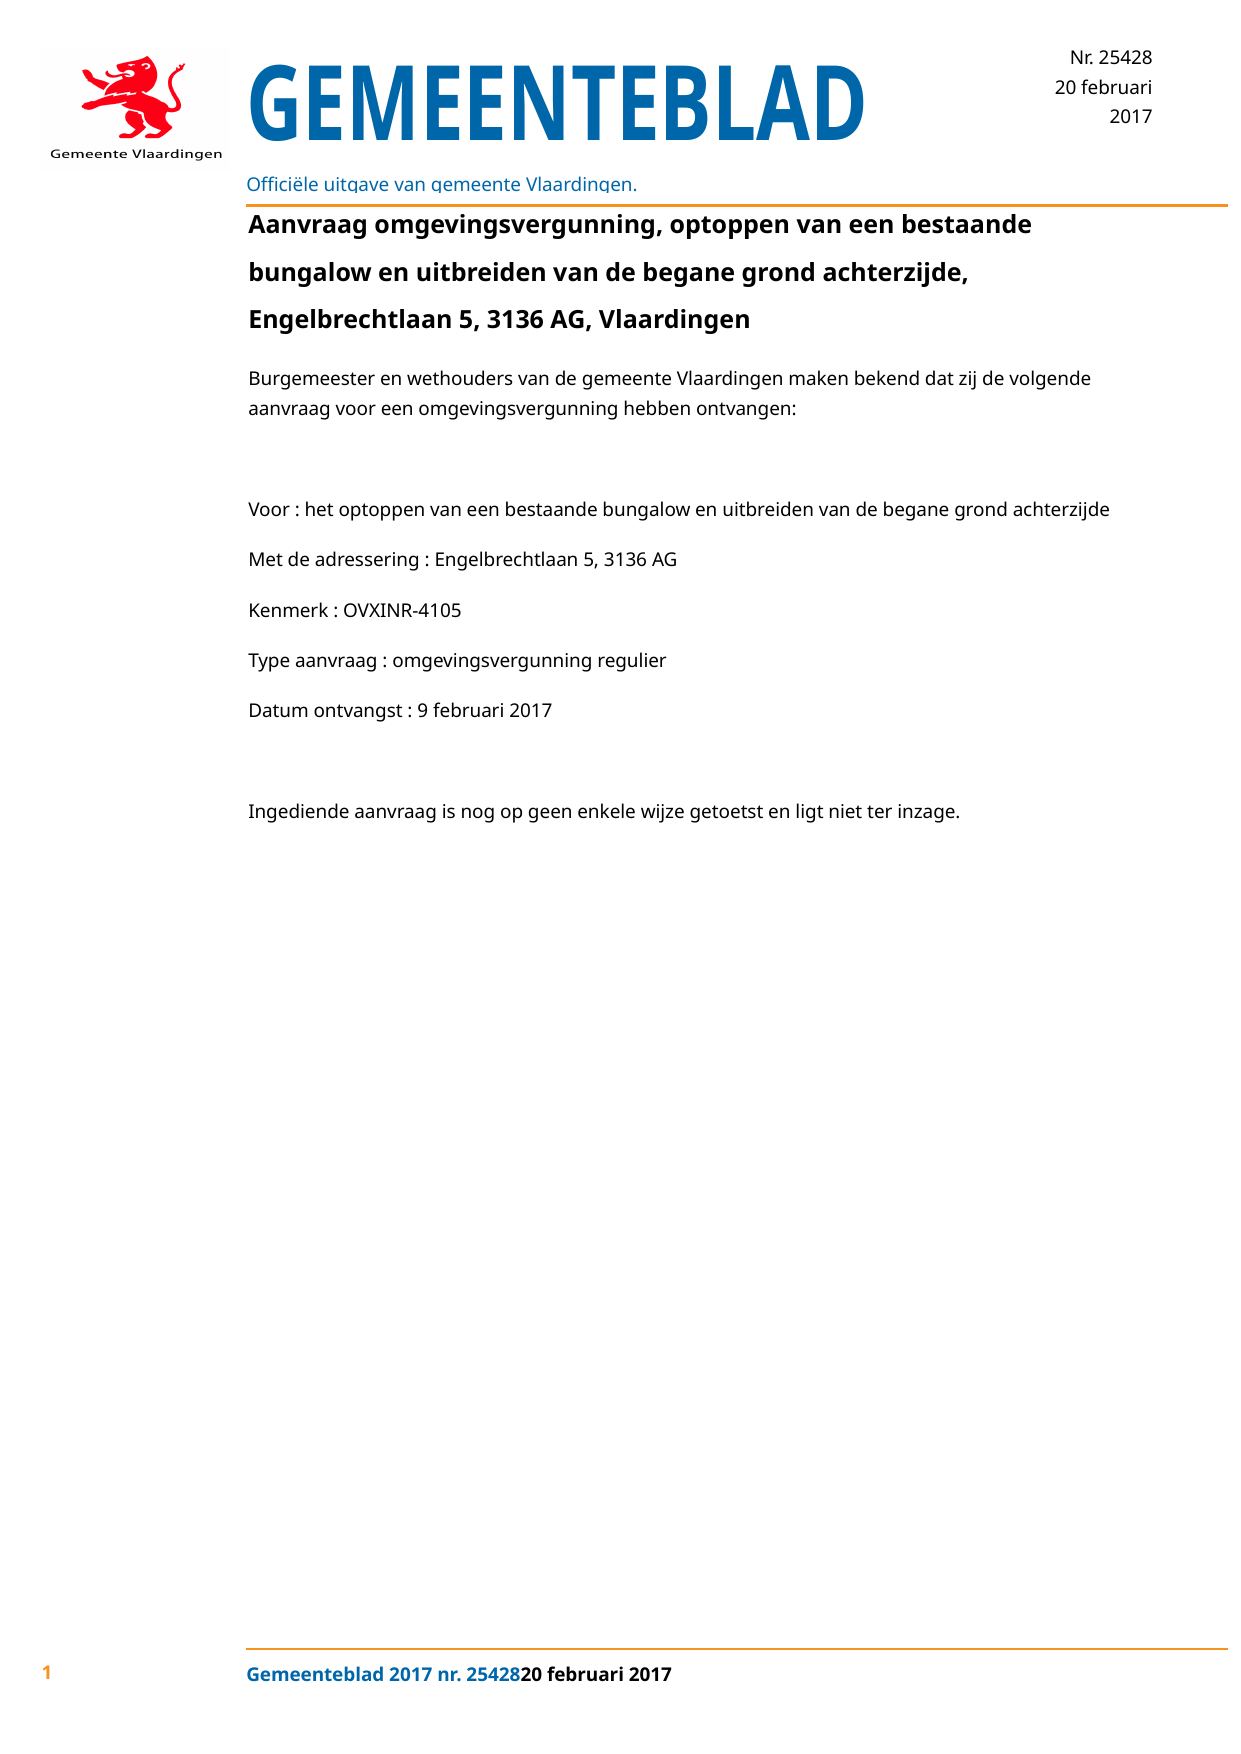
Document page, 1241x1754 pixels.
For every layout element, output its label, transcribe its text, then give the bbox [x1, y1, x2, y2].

text Aanvraag omgevingsvergunning, optoppen van een bestaande bungalow en uitbreiden van de begane grond achterzijde, Engelbrechtlaan 5, 3136 AG, Vlaardingen [248, 207, 1152, 336]
text Voor : het optoppen van een bestaande bungalow en uitbreiden van de begane grond achterzijde [248, 496, 1152, 522]
text Met de adressering : Engelbrechtlaan 5, 3136 AG [248, 546, 1152, 572]
text Kenmerk : OVXINR-4105 [248, 597, 1152, 622]
text Burgemeester en wethouders van de gemeente Vlaardingen maken bekend dat zij de volgende aanvraag voor een omgevingsvergunning hebben ontvangen: [248, 366, 1152, 421]
text Ingediende aanvraag is nog op geen enkele wijze getoetst en ligt niet ter inzage. [248, 798, 1152, 824]
text Type aanvraag : omgevingsvergunning regulier [248, 647, 1152, 673]
picture [41, 47, 231, 172]
text Datum ontvangst : 9 februari 2017 [248, 698, 1152, 723]
